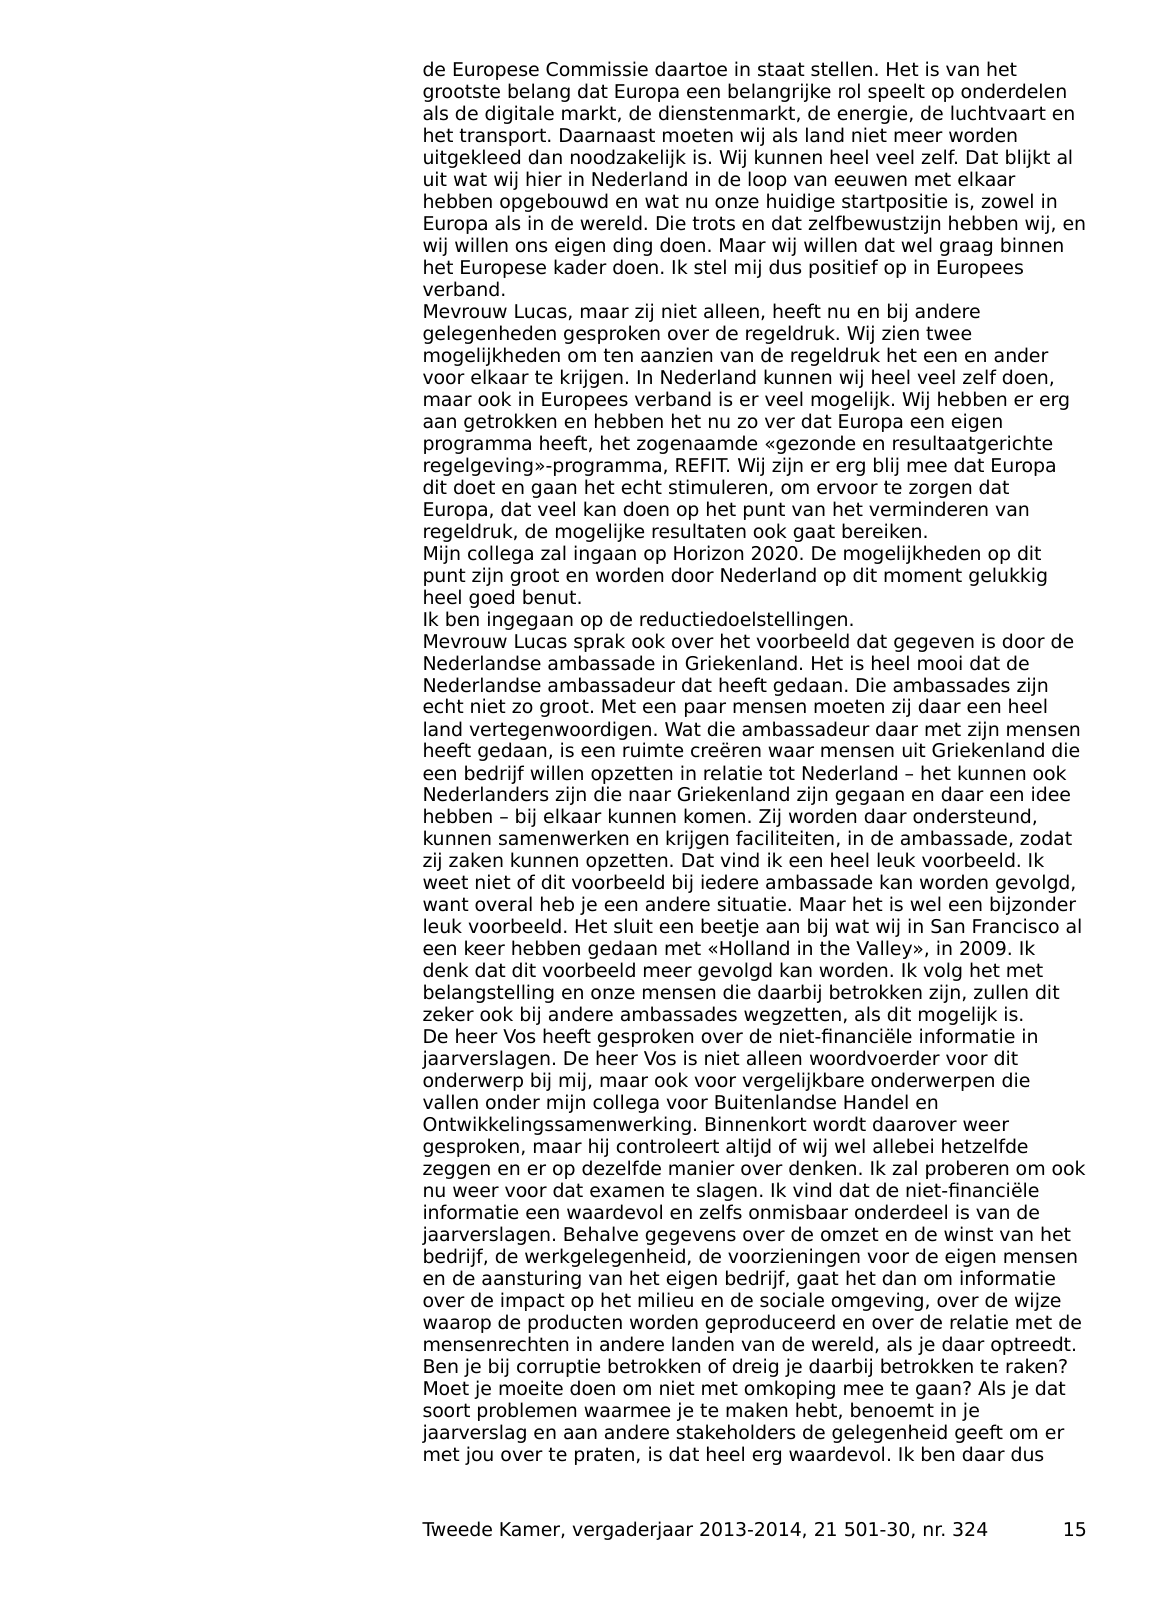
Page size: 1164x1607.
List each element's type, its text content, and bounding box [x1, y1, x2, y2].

text de Europese Commissie daartoe in staat stellen. Het is van het grootste belang dat Europa een belangrijke rol speelt op onderdelen als de digitale markt, de dienstenmarkt, de energie, de luchtvaart en het transport. Daarnaast moeten wij als land niet meer worden uitgekleed dan noodzakelijk is. Wij kunnen heel veel zelf. Dat blijkt al uit wat wij hier in Nederland in de loop van eeuwen met elkaar hebben opgebouwd en wat nu onze huidige startpositie is, zowel in Europa als in de wereld. Die trots en dat zelfbewustzijn hebben wij, en wij willen ons eigen ding doen. Maar wij willen dat wel graag binnen het Europese kader doen. Ik stel mij dus positief op in Europees verband. [422, 59, 1087, 301]
text Mijn collega zal ingaan op Horizon 2020. De mogelijkheden op dit punt zijn groot en worden door Nederland op dit moment gelukkig heel goed benut. [422, 543, 1087, 608]
text Ik ben ingegaan op de reductiedoelstellingen. [422, 608, 1087, 631]
text Mevrouw Lucas sprak ook over het voorbeeld dat gegeven is door de Nederlandse ambassade in Griekenland. Het is heel mooi dat de Nederlandse ambassadeur dat heeft gedaan. Die ambassades zijn echt niet zo groot. Met een paar mensen moeten zij daar een heel land vertegenwoordigen. Wat die ambassadeur daar met zijn mensen heeft gedaan, is een ruimte creëren waar mensen uit Griekenland die een bedrijf willen opzetten in relatie tot Nederland – het kunnen ook Nederlanders zijn die naar Griekenland zijn gegaan en daar een idee hebben – bij elkaar kunnen komen. Zij worden daar ondersteund, kunnen samenwerken en krijgen faciliteiten, in de ambassade, zodat zij zaken kunnen opzetten. Dat vind ik een heel leuk voorbeeld. Ik weet niet of dit voorbeeld bij iedere ambassade kan worden gevolgd, want overal heb je een andere situatie. Maar het is wel een bijzonder leuk voorbeeld. Het sluit een beetje aan bij wat wij in San Francisco al een keer hebben gedaan met «Holland in the Valley», in 2009. Ik denk dat dit voorbeeld meer gevolgd kan worden. Ik volg het met belangstelling en onze mensen die daarbij betrokken zijn, zullen dit zeker ook bij andere ambassades wegzetten, als dit mogelijk is. [422, 631, 1087, 1026]
text Mevrouw Lucas, maar zij niet alleen, heeft nu en bij andere gelegenheden gesproken over de regeldruk. Wij zien twee mogelijkheden om ten aanzien van de regeldruk het een en ander voor elkaar te krijgen. In Nederland kunnen wij heel veel zelf doen, maar ook in Europees verband is er veel mogelijk. Wij hebben er erg aan getrokken en hebben het nu zo ver dat Europa een eigen programma heeft, het zogenaamde «gezonde en resultaatgerichte regelgeving»-programma, REFIT. Wij zijn er erg blij mee dat Europa dit doet en gaan het echt stimuleren, om ervoor te zorgen dat Europa, dat veel kan doen op het punt van het verminderen van regeldruk, de mogelijke resultaten ook gaat bereiken. [422, 301, 1087, 543]
text De heer Vos heeft gesproken over de niet-financiële informatie in jaarverslagen. De heer Vos is niet alleen woordvoerder voor dit onderwerp bij mij, maar ook voor vergelijkbare onderwerpen die vallen onder mijn collega voor Buitenlandse Handel en Ontwikkelingssamenwerking. Binnenkort wordt daarover weer gesproken, maar hij controleert altijd of wij wel allebei hetzelfde zeggen en er op dezelfde manier over denken. Ik zal proberen om ook nu weer voor dat examen te slagen. Ik vind dat de niet-financiële informatie een waardevol en zelfs onmisbaar onderdeel is van de jaarverslagen. Behalve gegevens over de omzet en de winst van het bedrijf, de werkgelegenheid, de voorzieningen voor de eigen mensen en de aansturing van het eigen bedrijf, gaat het dan om informatie over de impact op het milieu en de sociale omgeving, over de wijze waarop de producten worden geproduceerd en over de relatie met de mensenrechten in andere landen van de wereld, als je daar optreedt. Ben je bij corruptie betrokken of dreig je daarbij betrokken te raken? Moet je moeite doen om niet met omkoping mee te gaan? Als je dat soort problemen waarmee je te maken hebt, benoemt in je jaarverslag en aan andere stakeholders de gelegenheid geeft om er met jou over te praten, is dat heel erg waardevol. Ik ben daar dus [422, 1026, 1087, 1466]
